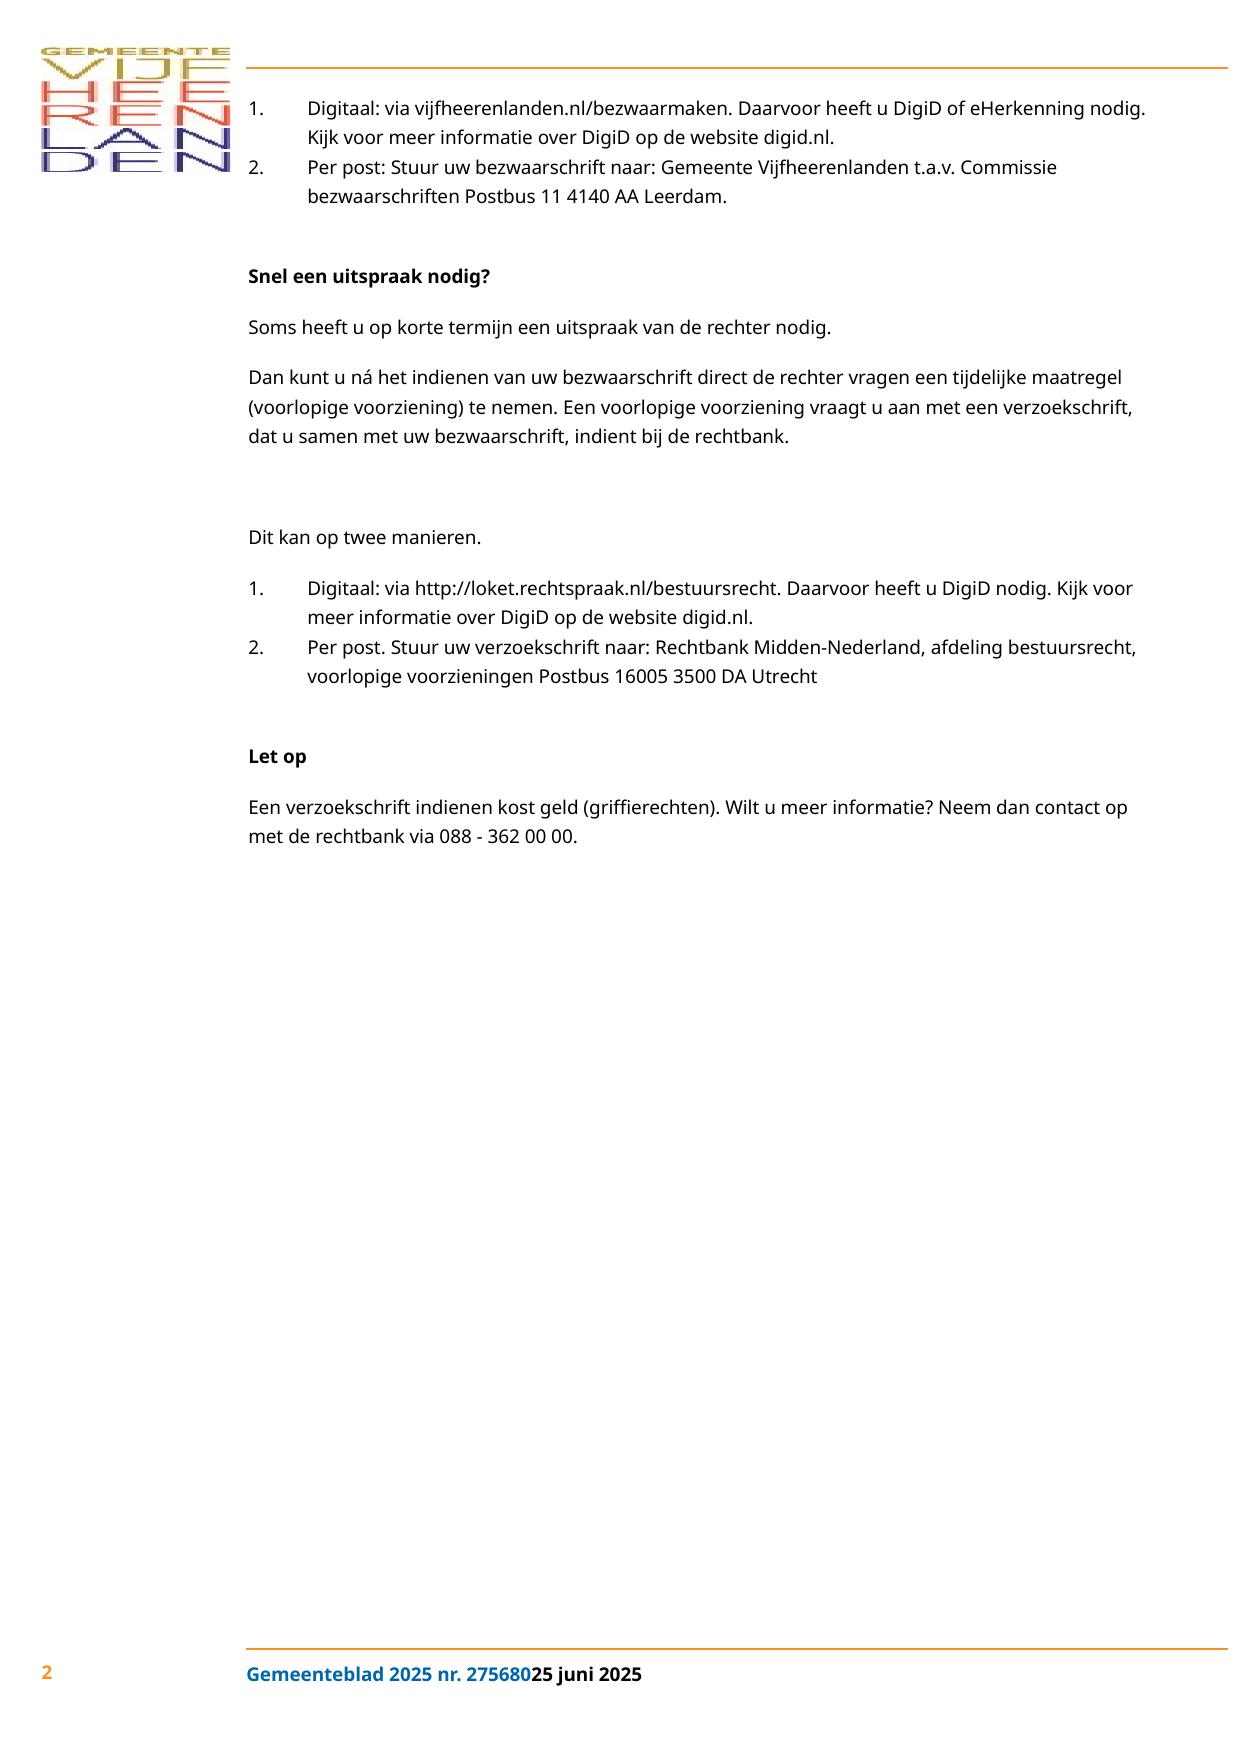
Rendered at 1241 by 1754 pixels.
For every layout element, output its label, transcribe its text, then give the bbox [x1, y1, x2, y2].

text Let op [248, 743, 1152, 769]
list Per post: Stuur uw bezwaarschrift naar: Gemeente Vijfheerenlanden t.a.v. Commissie bezwaarschriften Postbus 11 4140 AA Leerdam. [248, 154, 1152, 209]
text Snel een uitspraak nodig? [248, 263, 1152, 289]
picture [41, 47, 231, 172]
text Dit kan op twee manieren. [248, 524, 1152, 550]
list Per post. Stuur uw verzoekschrift naar: Rechtbank Midden-Nederland, afdeling bestuursrecht, voorlopige voorzieningen Postbus 16005 3500 DA Utrecht [248, 634, 1152, 689]
text Soms heeft u op korte termijn een uitspraak van de rechter nodig. [248, 314, 1152, 340]
text Dan kunt u ná het indienen van uw bezwaarschrift direct de rechter vragen een tijdelijke maatregel (voorlopige voorziening) te nemen. Een voorlopige voorziening vraagt u aan met een verzoekschrift, dat u samen met uw bezwaarschrift, indient bij de rechtbank. [248, 364, 1152, 449]
text Een verzoekschrift indienen kost geld (griffierechten). Wilt u meer informatie? Neem dan contact op met de rechtbank via 088 - 362 00 00. [248, 794, 1152, 849]
list Digitaal: via vijfheerenlanden.nl/bezwaarmaken. Daarvoor heeft u DigiD of eHerkenning nodig. Kijk voor meer informatie over DigiD op de website digid.nl. [248, 95, 1152, 150]
list Digitaal: via http://loket.rechtspraak.nl/bestuursrecht. Daarvoor heeft u DigiD nodig. Kijk voor meer informatie over DigiD op de website digid.nl. [248, 575, 1152, 630]
